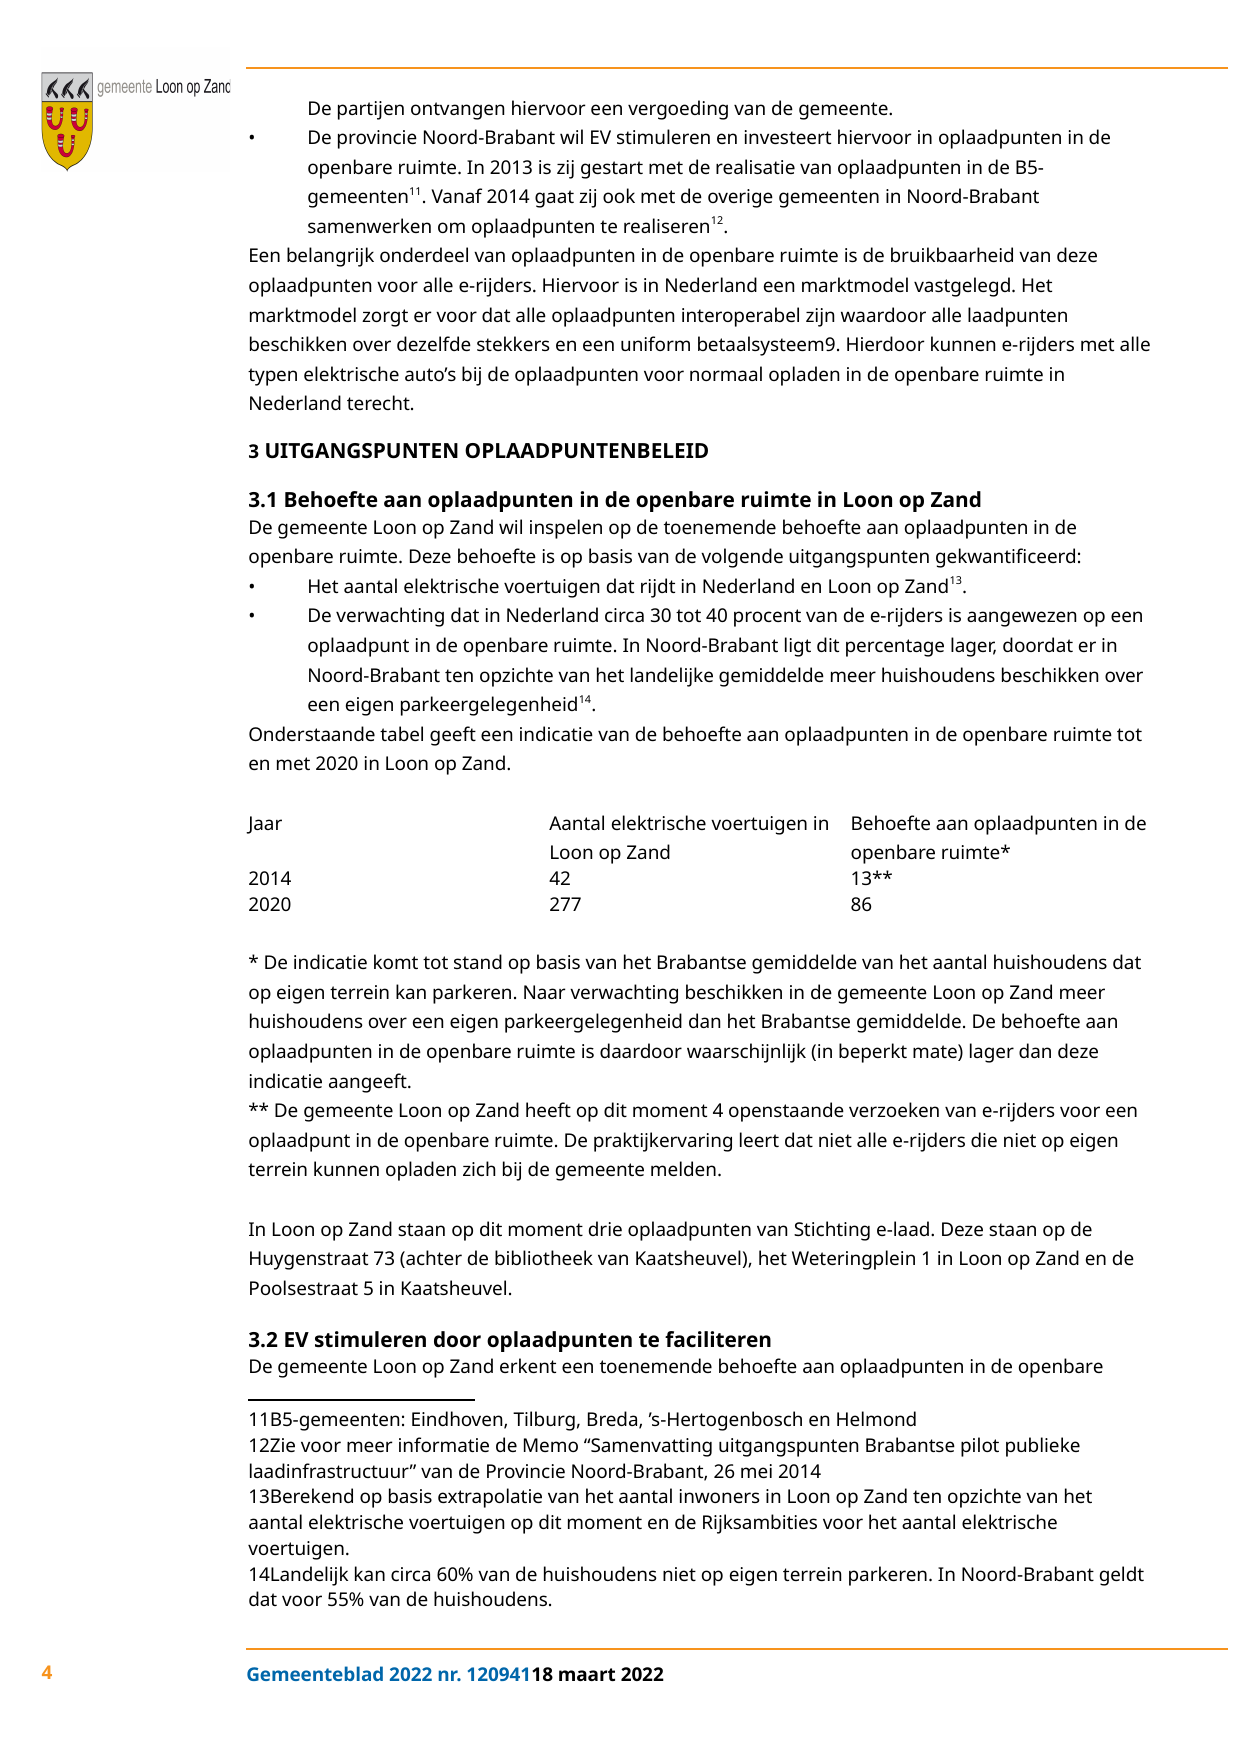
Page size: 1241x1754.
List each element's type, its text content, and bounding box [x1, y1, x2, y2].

text 3.2 EV stimuleren door oplaadpunten te faciliteren [248, 1325, 1152, 1354]
table_cell 2014 [248, 865, 549, 891]
table_header Jaar [248, 810, 549, 865]
text 3.1 Behoefte aan oplaadpunten in de openbare ruimte in Loon op Zand [248, 486, 1152, 514]
list De partijen ontvangen hiervoor een vergoeding van de gemeente. [248, 95, 1152, 121]
list Het aantal elektrische voertuigen dat rijdt in Nederland en Loon op Zand. [248, 573, 1152, 599]
list Berekend op basis extrapolatie van het aantal inwoners in Loon op Zand ten opzichte van het aantal elektrische voertuigen op dit moment en de Rijksambities voor het aantal elektrische voertuigen. [248, 1483, 1152, 1561]
list B5-gemeenten: Eindhoven, Tilburg, Breda, ’s-Hertogenbosch en Helmond [248, 1406, 1152, 1432]
table_cell 277 [549, 891, 850, 917]
table_cell 13** [850, 865, 1152, 891]
list De verwachting dat in Nederland circa 30 tot 40 procent van de e-rijders is aangewezen op een oplaadpunt in de openbare ruimte. In Noord-Brabant ligt dit percentage lager, doordat er in Noord-Brabant ten opzichte van het landelijke gemiddelde meer huishoudens beschikken over een eigen parkeergelegenheid. [248, 603, 1152, 717]
table_cell 86 [850, 891, 1152, 917]
table_header Behoefte aan oplaadpunten in de openbare ruimte* [850, 810, 1152, 865]
text In Loon op Zand staan op dit moment drie oplaadpunten van Stichting e-laad. Deze staan op de Huygenstraat 73 (achter de bibliotheek van Kaatsheuvel), het Weteringplein 1 in Loon op Zand en de Poolsestraat 5 in Kaatsheuvel. [248, 1216, 1152, 1301]
text 3 UITGANGSPUNTEN OPLAADPUNTENBELEID [248, 436, 1152, 465]
list Zie voor meer informatie de Memo “Samenvatting uitgangspunten Brabantse pilot publieke laadinfrastructuur” van de Provincie Noord-Brabant, 26 mei 2014 [248, 1432, 1152, 1483]
text ** De gemeente Loon op Zand heeft op dit moment 4 openstaande verzoeken van e-rijders voor een oplaadpunt in de openbare ruimte. De praktijkervaring leert dat niet alle e-rijders die niet op eigen terrein kunnen opladen zich bij de gemeente melden. [248, 1097, 1152, 1182]
text Een belangrijk onderdeel van oplaadpunten in de openbare ruimte is de bruikbaarheid van deze oplaadpunten voor alle e-rijders. Hiervoor is in Nederland een marktmodel vastgelegd. Het marktmodel zorgt er voor dat alle oplaadpunten interoperabel zijn waardoor alle laadpunten beschikken over dezelfde stekkers en een uniform betaalsysteem9. Hierdoor kunnen e-rijders met alle typen elektrische auto’s bij de oplaadpunten voor normaal opladen in de openbare ruimte in Nederland terecht. [248, 243, 1152, 416]
table_header Aantal elektrische voertuigen in Loon op Zand [549, 810, 850, 865]
list De provincie Noord-Brabant wil EV stimuleren en investeert hiervoor in oplaadpunten in de openbare ruimte. In 2013 is zij gestart met de realisatie van oplaadpunten in de B5-gemeenten. Vanaf 2014 gaat zij ook met de overige gemeenten in Noord-Brabant samenwerken om oplaadpunten te realiseren. [248, 124, 1152, 239]
picture [41, 47, 231, 172]
text De gemeente Loon op Zand erkent een toenemende behoefte aan oplaadpunten in de openbare [248, 1354, 1152, 1379]
text * De indicatie komt tot stand op basis van het Brabantse gemiddelde van het aantal huishoudens dat op eigen terrein kan parkeren. Naar verwachting beschikken in de gemeente Loon op Zand meer huishoudens over een eigen parkeergelegenheid dan het Brabantse gemiddelde. De behoefte aan oplaadpunten in de openbare ruimte is daardoor waarschijnlijk (in beperkt mate) lager dan deze indicatie aangeeft. [248, 949, 1152, 1093]
table_cell 2020 [248, 891, 549, 917]
text Onderstaande tabel geeft een indicatie van de behoefte aan oplaadpunten in de openbare ruimte tot en met 2020 in Loon op Zand. [248, 721, 1152, 776]
list Landelijk kan circa 60% van de huishoudens niet op eigen terrein parkeren. In Noord-Brabant geldt dat voor 55% van de huishoudens. [248, 1561, 1152, 1612]
text De gemeente Loon op Zand wil inspelen op de toenemende behoefte aan oplaadpunten in de openbare ruimte. Deze behoefte is op basis van de volgende uitgangspunten gekwantificeerd: [248, 514, 1152, 569]
table_cell 42 [549, 865, 850, 891]
